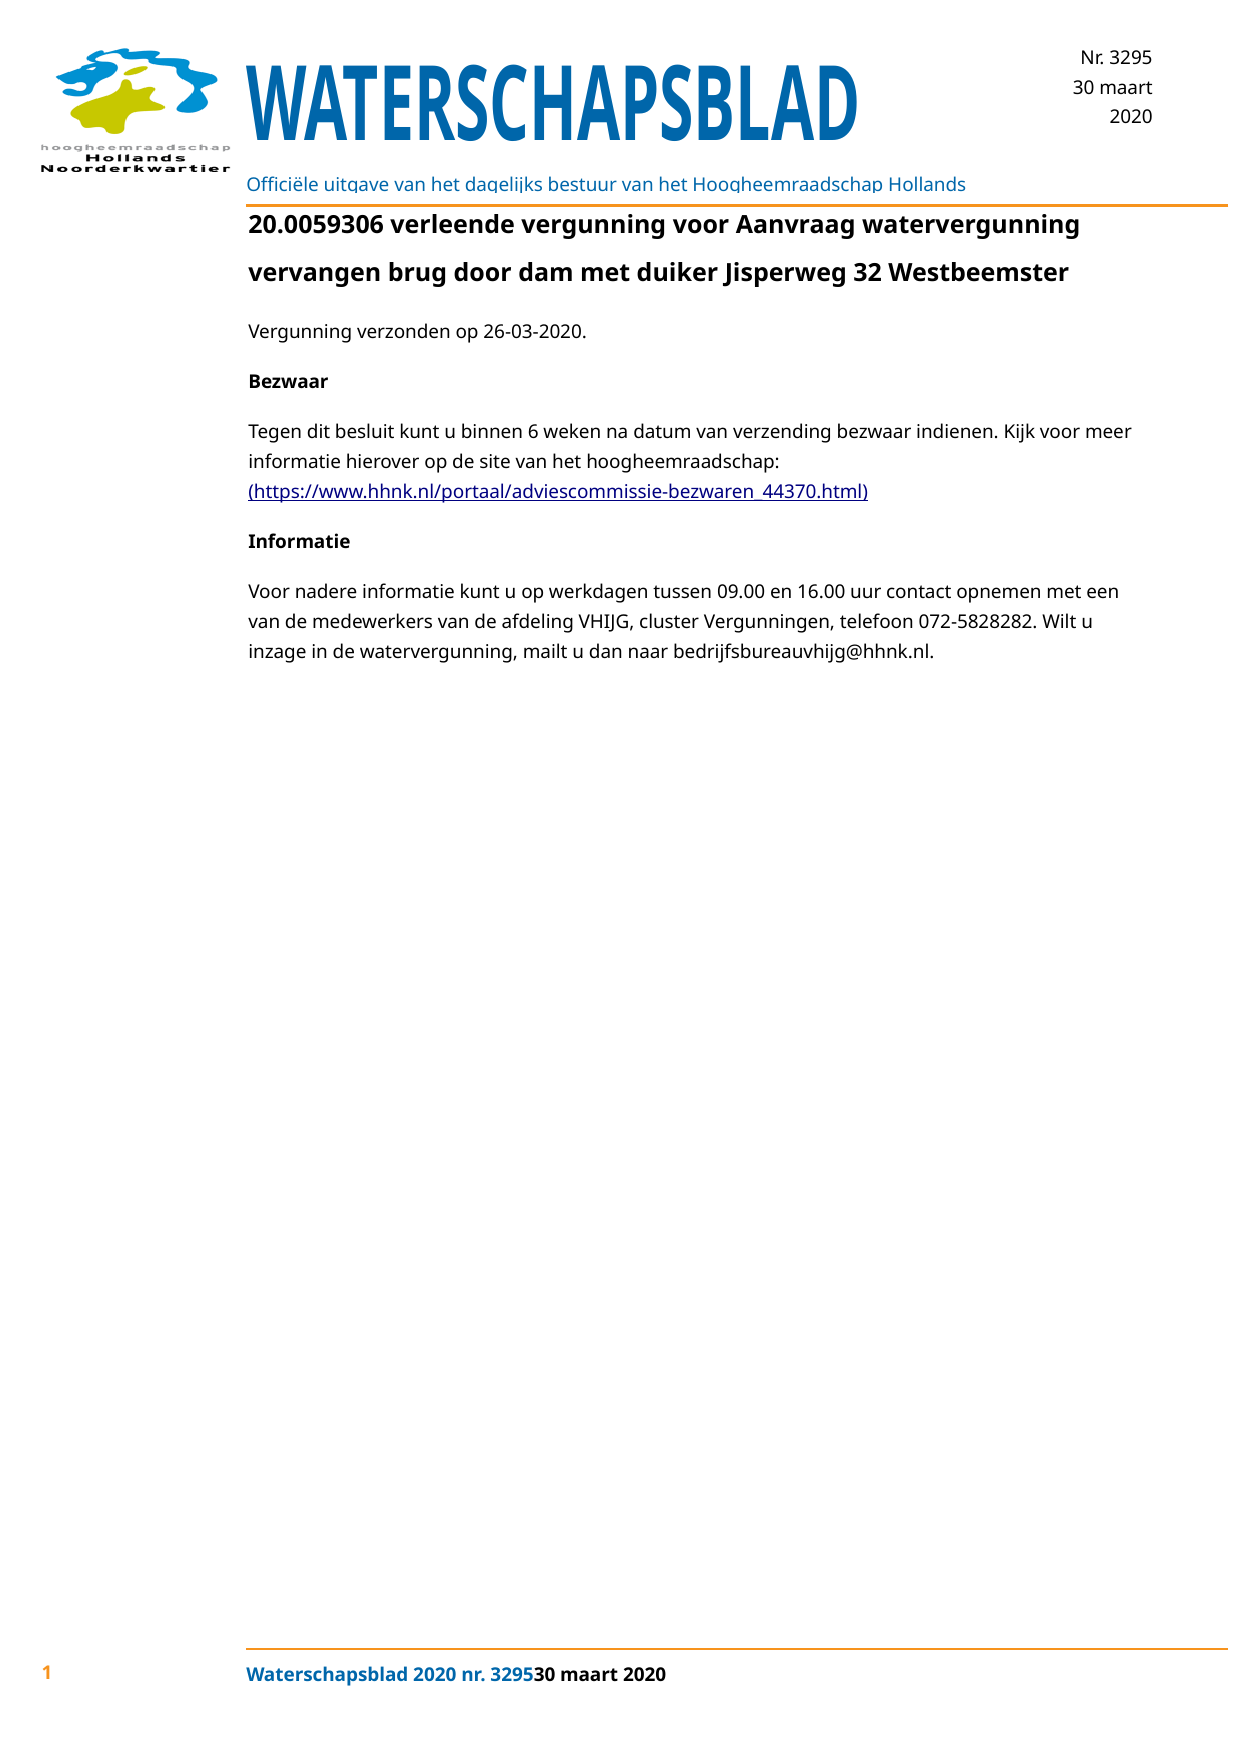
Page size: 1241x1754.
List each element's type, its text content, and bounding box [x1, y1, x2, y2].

picture [41, 47, 231, 172]
text 20.0059306 verleende vergunning voor Aanvraag watervergunning vervangen brug door dam met duiker Jisperweg 32 Westbeemster [248, 207, 1152, 288]
text Voor nadere informatie kunt u op werkdagen tussen 09.00 en 16.00 uur contact opnemen met een van de medewerkers van de afdeling VHIJG, cluster Vergunningen, telefoon 072-5828282. Wilt u inzage in de watervergunning, mailt u dan naar bedrijfsbureauvhijg@hhnk.nl. [248, 579, 1152, 664]
text Informatie [248, 528, 1152, 554]
text Tegen dit besluit kunt u binnen 6 weken na datum van verzending bezwaar indienen. Kijk voor meer informatie hierover op de site van het hoogheemraadschap: (https://www.hhnk.nl/portaal/adviescommissie-bezwaren_44370.html) [248, 419, 1152, 504]
text Bezwaar [248, 368, 1152, 394]
text Vergunning verzonden op 26-03-2020. [248, 318, 1152, 344]
